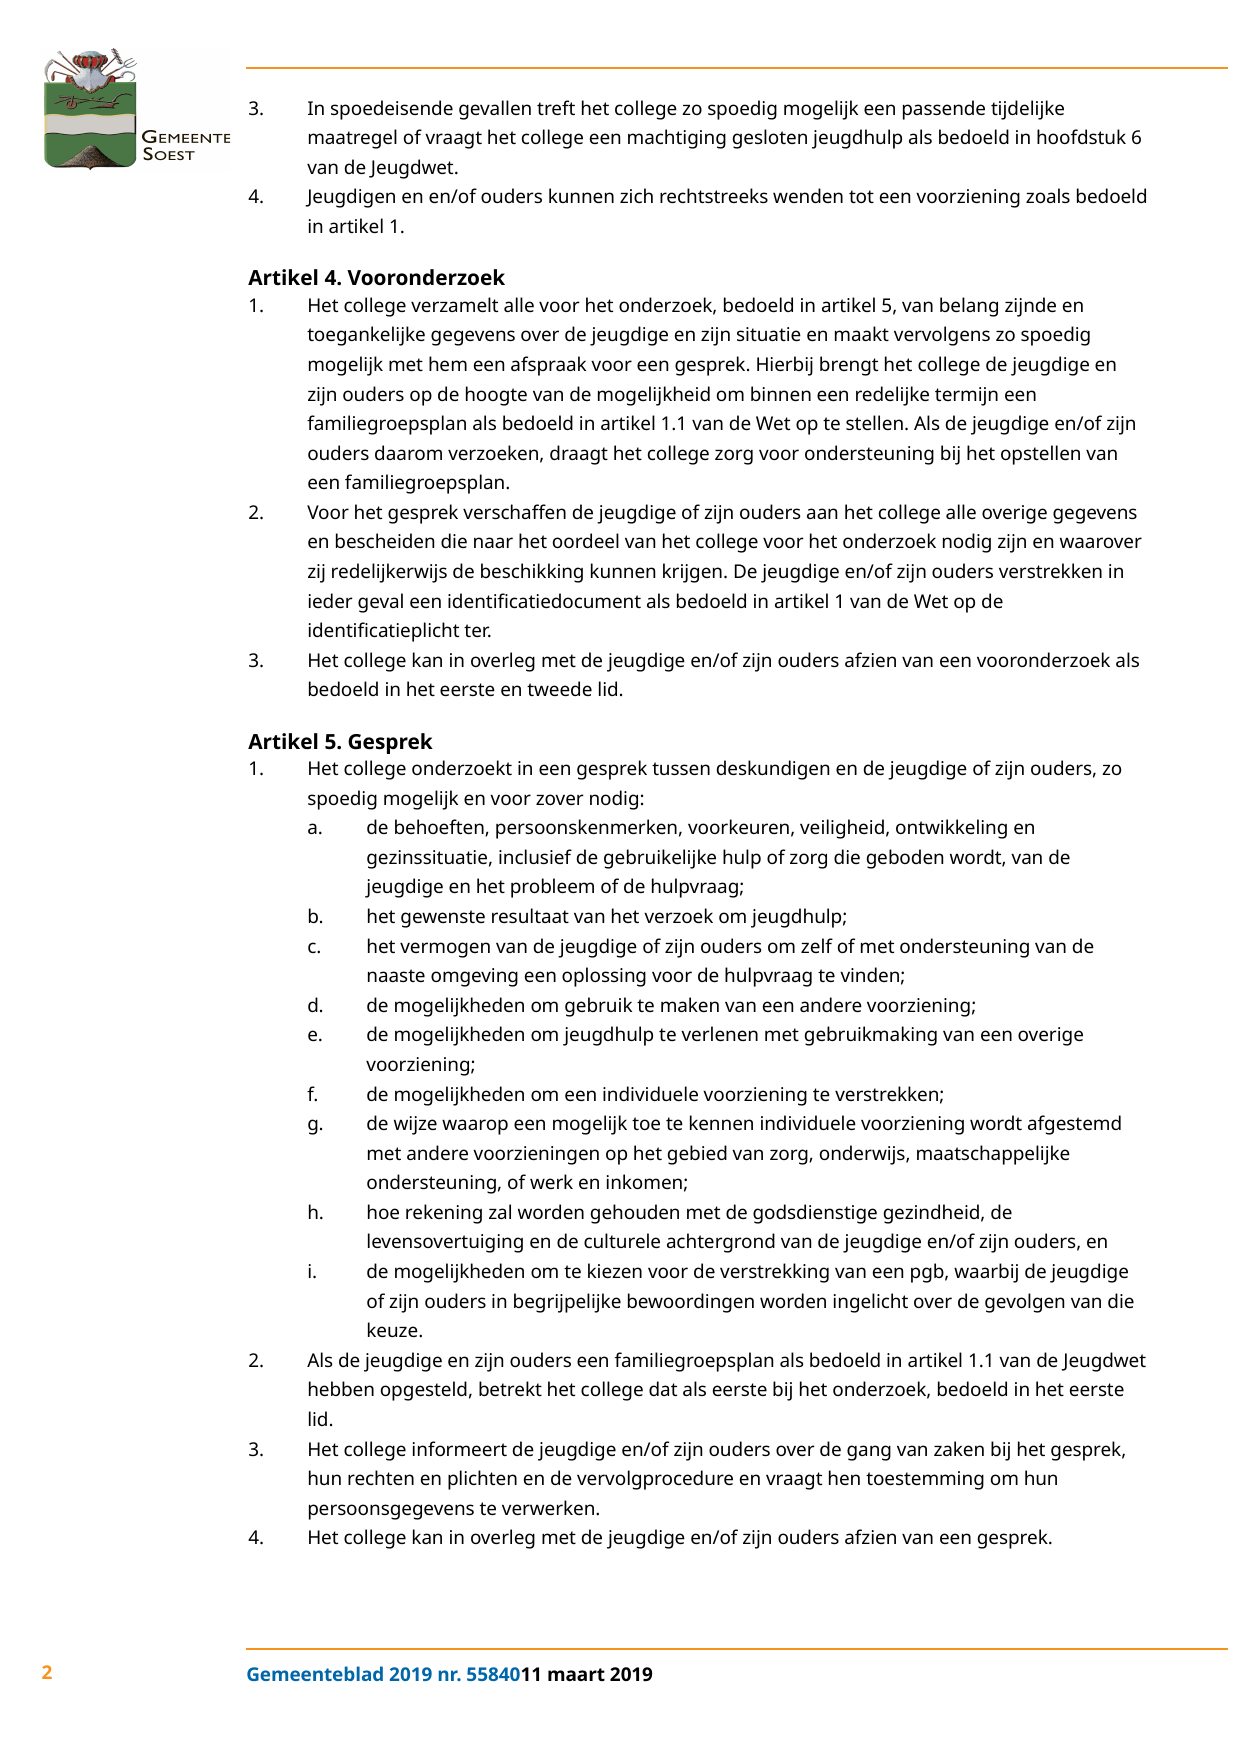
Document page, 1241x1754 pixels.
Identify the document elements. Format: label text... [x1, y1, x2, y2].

list Het college kan in overleg met de jeugdige en/of zijn ouders afzien van een gesprek. [248, 1524, 1152, 1550]
list Als de jeugdige en zijn ouders een familiegroepsplan als bedoeld in artikel 1.1 van de Jeugdwet hebben opgesteld, betrekt het college dat als eerste bij het onderzoek, bedoeld in het eerste lid. [248, 1347, 1152, 1432]
list Het college kan in overleg met de jeugdige en/of zijn ouders afzien van een vooronderzoek als bedoeld in het eerste en tweede lid. [248, 647, 1152, 702]
list Jeugdigen en en/of ouders kunnen zich rechtstreeks wenden tot een voorziening zoals bedoeld in artikel 1. [248, 183, 1152, 239]
list Het college informeert de jeugdige en/of zijn ouders over de gang van zaken bij het gesprek, hun rechten en plichten en de vervolgprocedure en vraagt hen toestemming om hun persoonsgegevens te verwerken. [248, 1436, 1152, 1521]
text Artikel 4. Vooronderzoek [248, 263, 1152, 292]
list de mogelijkheden om te kiezen voor de verstrekking van een pgb, waarbij de jeugdige of zijn ouders in begrijpelijke bewoordingen worden ingelicht over de gevolgen van die keuze. [307, 1258, 1152, 1343]
text Artikel 5. Gesprek [248, 727, 1152, 755]
list Voor het gesprek verschaffen de jeugdige of zijn ouders aan het college alle overige gegevens en bescheiden die naar het oordeel van het college voor het onderzoek nodig zijn en waarover zij redelijkerwijs de beschikking kunnen krijgen. De jeugdige en/of zijn ouders verstrekken in ieder geval een identificatiedocument als bedoeld in artikel 1 van de Wet op de identificatieplicht ter. [248, 499, 1152, 643]
list de wijze waarop een mogelijk toe te kennen individuele voorziening wordt afgestemd met andere voorzieningen op het gebied van zorg, onderwijs, maatschappelijke ondersteuning, of werk en inkomen; [307, 1110, 1152, 1195]
list In spoedeisende gevallen treft het college zo spoedig mogelijk een passende tijdelijke maatregel of vraagt het college een machtiging gesloten jeugdhulp als bedoeld in hoofdstuk 6 van de Jeugdwet. [248, 95, 1152, 180]
list de mogelijkheden om een individuele voorziening te verstrekken; [307, 1081, 1152, 1107]
list de behoeften, persoonskenmerken, voorkeuren, veiligheid, ontwikkeling en gezinssituatie, inclusief de gebruikelijke hulp of zorg die geboden wordt, van de jeugdige en het probleem of de hulpvraag; [307, 814, 1152, 899]
list het gewenste resultaat van het verzoek om jeugdhulp; [307, 903, 1152, 929]
list hoe rekening zal worden gehouden met de godsdienstige gezindheid, de levensovertuiging en de culturele achtergrond van de jeugdige en/of zijn ouders, en [307, 1199, 1152, 1254]
list het vermogen van de jeugdige of zijn ouders om zelf of met ondersteuning van de naaste omgeving een oplossing voor de hulpvraag te vinden; [307, 933, 1152, 988]
list de mogelijkheden om jeugdhulp te verlenen met gebruikmaking van een overige voorziening; [307, 1022, 1152, 1077]
list Het college verzamelt alle voor het onderzoek, bedoeld in artikel 5, van belang zijnde en toegankelijke gegevens over de jeugdige en zijn situatie en maakt vervolgens zo spoedig mogelijk met hem een afspraak voor een gesprek. Hierbij brengt het college de jeugdige en zijn ouders op de hoogte van de mogelijkheid om binnen een redelijke termijn een familiegroepsplan als bedoeld in artikel 1.1 van de Wet op te stellen. Als de jeugdige en/of zijn ouders daarom verzoeken, draagt het college zorg voor ondersteuning bij het opstellen van een familiegroepsplan. [248, 292, 1152, 495]
list Het college onderzoekt in een gesprek tussen deskundigen en de jeugdige of zijn ouders, zo spoedig mogelijk en voor zover nodig: [248, 755, 1152, 811]
picture [41, 47, 231, 172]
list de mogelijkheden om gebruik te maken van een andere voorziening; [307, 992, 1152, 1018]
